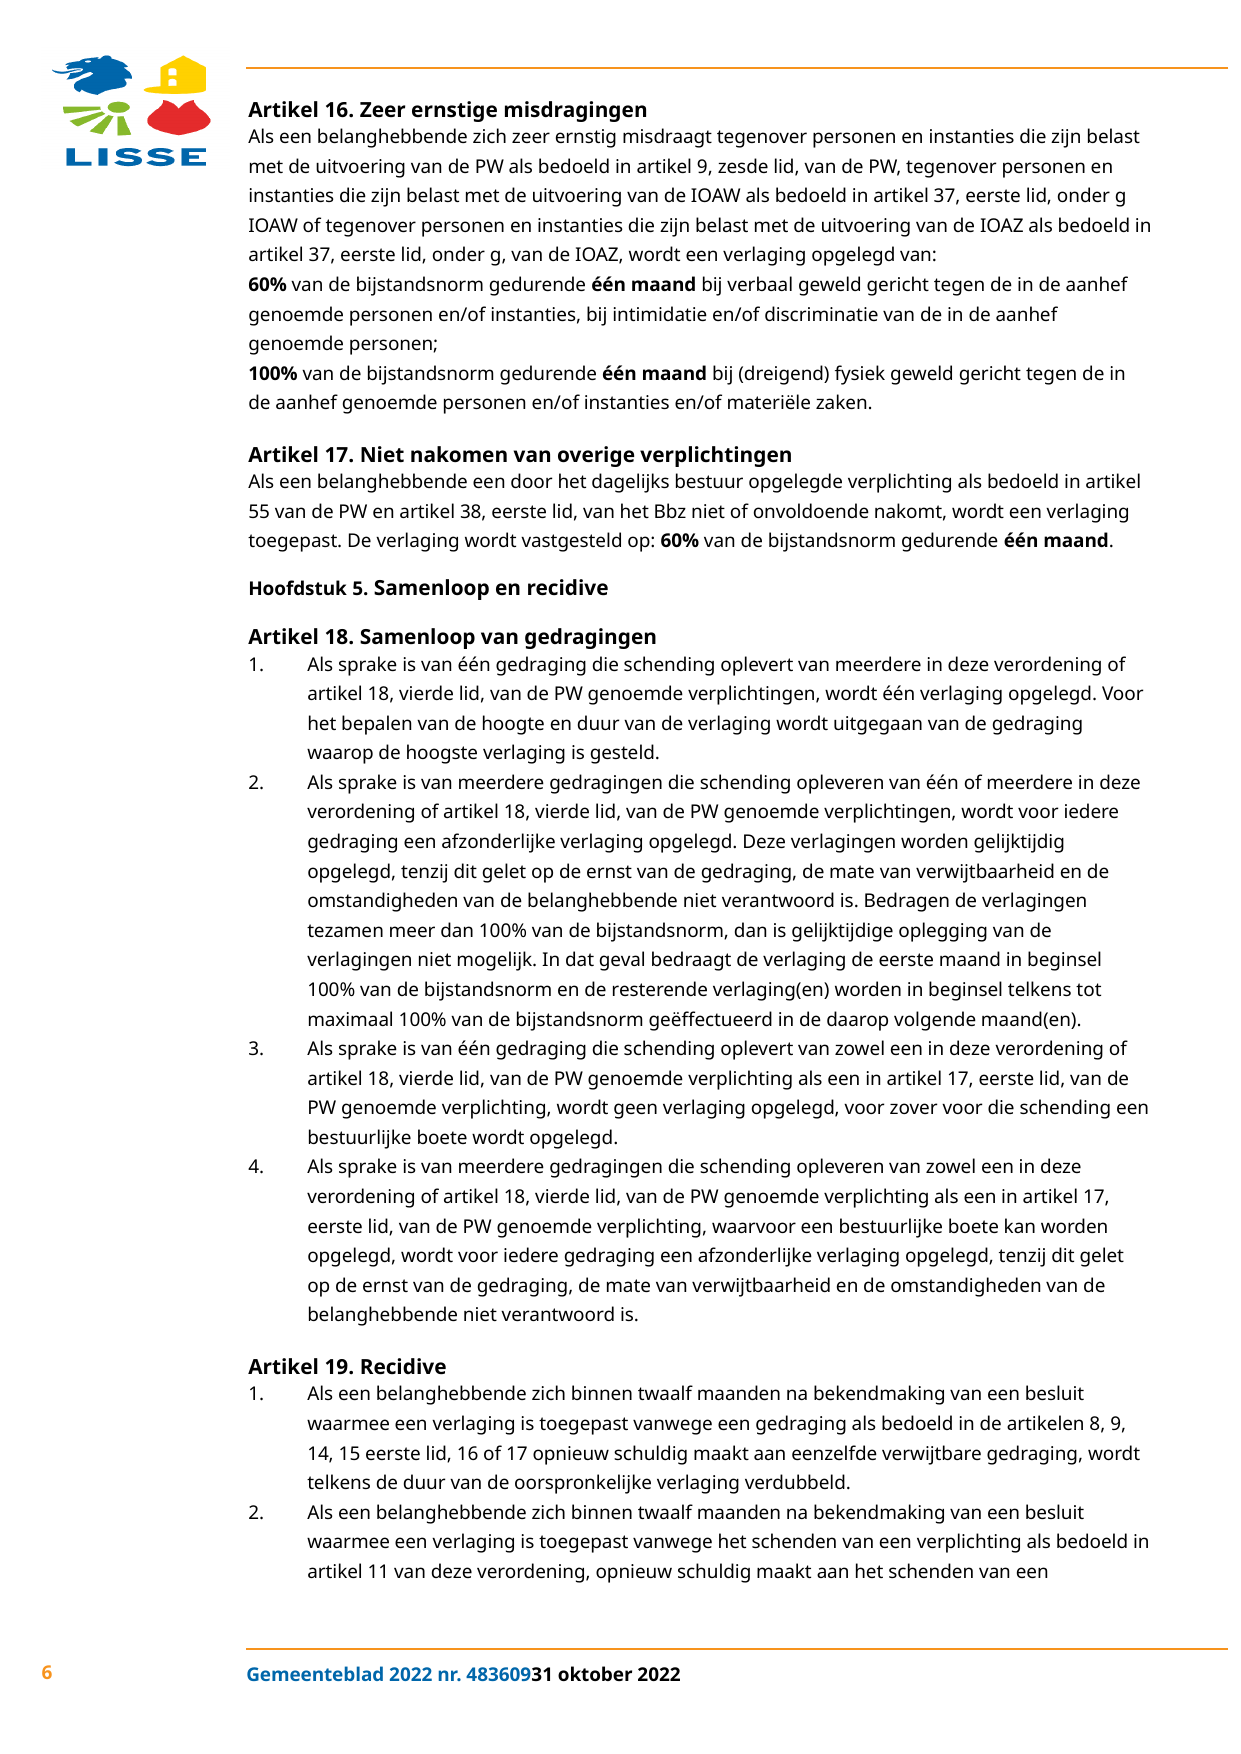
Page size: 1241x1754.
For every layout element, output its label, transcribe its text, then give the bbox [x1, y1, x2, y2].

list Als sprake is van één gedraging die schending oplevert van meerdere in deze verordening of artikel 18, vierde lid, van de PW genoemde verplichtingen, wordt één verlaging opgelegd. Voor het bepalen van de hoogte en duur van de verlaging wordt uitgegaan van de gedraging waarop de hoogste verlaging is gesteld. [248, 651, 1152, 765]
text Hoofdstuk 5. Samenloop en recidive [248, 573, 1152, 602]
text Artikel 19. Recidive [248, 1352, 1152, 1381]
list Als sprake is van meerdere gedragingen die schending opleveren van zowel een in deze verordening of artikel 18, vierde lid, van de PW genoemde verplichting als een in artikel 17, eerste lid, van de PW genoemde verplichting, waarvoor een bestuurlijke boete kan worden opgelegd, wordt voor iedere gedraging een afzonderlijke verlaging opgelegd, tenzij dit gelet op de ernst van de gedraging, de mate van verwijtbaarheid en de omstandigheden van de belanghebbende niet verantwoord is. [248, 1154, 1152, 1327]
text Als een belanghebbende een door het dagelijks bestuur opgelegde verplichting als bedoeld in artikel 55 van de PW en artikel 38, eerste lid, van het Bbz niet of onvoldoende nakomt, wordt een verlaging toegepast. De verlaging wordt vastgesteld op: 60% van de bijstandsnorm gedurende één maand. [248, 468, 1152, 553]
list Als sprake is van één gedraging die schending oplevert van zowel een in deze verordening of artikel 18, vierde lid, van de PW genoemde verplichting als een in artikel 17, eerste lid, van de PW genoemde verplichting, wordt geen verlaging opgelegd, voor zover voor die schending een bestuurlijke boete wordt opgelegd. [248, 1035, 1152, 1150]
text Artikel 18. Samenloop van gedragingen [248, 622, 1152, 651]
picture [41, 47, 231, 172]
list Als een belanghebbende zich binnen twaalf maanden na bekendmaking van een besluit waarmee een verlaging is toegepast vanwege het schenden van een verplichting als bedoeld in artikel 11 van deze verordening, opnieuw schuldig maakt aan het schenden van een [248, 1499, 1152, 1584]
list Als sprake is van meerdere gedragingen die schending opleveren van één of meerdere in deze verordening of artikel 18, vierde lid, van de PW genoemde verplichtingen, wordt voor iedere gedraging een afzonderlijke verlaging opgelegd. Deze verlagingen worden gelijktijdig opgelegd, tenzij dit gelet op de ernst van de gedraging, de mate van verwijtbaarheid en de omstandigheden van de belanghebbende niet verantwoord is. Bedragen de verlagingen tezamen meer dan 100% van de bijstandsnorm, dan is gelijktijdige oplegging van de verlagingen niet mogelijk. In dat geval bedraagt de verlaging de eerste maand in beginsel 100% van de bijstandsnorm en de resterende verlaging(en) worden in beginsel telkens tot maximaal 100% van de bijstandsnorm geëffectueerd in de daarop volgende maand(en). [248, 769, 1152, 1032]
text Als een belanghebbende zich zeer ernstig misdraagt tegenover personen en instanties die zijn belast met de uitvoering van de PW als bedoeld in artikel 9, zesde lid, van de PW, tegenover personen en instanties die zijn belast met de uitvoering van de IOAW als bedoeld in artikel 37, eerste lid, onder g IOAW of tegenover personen en instanties die zijn belast met de uitvoering van de IOAZ als bedoeld in artikel 37, eerste lid, onder g, van de IOAZ, wordt een verlaging opgelegd van: [248, 123, 1152, 267]
text 100% van de bijstandsnorm gedurende één maand bij (dreigend) fysiek geweld gericht tegen de in de aanhef genoemde personen en/of instanties en/of materiële zaken. [248, 360, 1152, 415]
text Artikel 16. Zeer ernstige misdragingen [248, 95, 1152, 123]
text Artikel 17. Niet nakomen van overige verplichtingen [248, 440, 1152, 468]
text 60% van de bijstandsnorm gedurende één maand bij verbaal geweld gericht tegen de in de aanhef genoemde personen en/of instanties, bij intimidatie en/of discriminatie van de in de aanhef genoemde personen; [248, 271, 1152, 356]
list Als een belanghebbende zich binnen twaalf maanden na bekendmaking van een besluit waarmee een verlaging is toegepast vanwege een gedraging als bedoeld in de artikelen 8, 9, 14, 15 eerste lid, 16 of 17 opnieuw schuldig maakt aan eenzelfde verwijtbare gedraging, wordt telkens de duur van de oorspronkelijke verlaging verdubbeld. [248, 1381, 1152, 1495]
